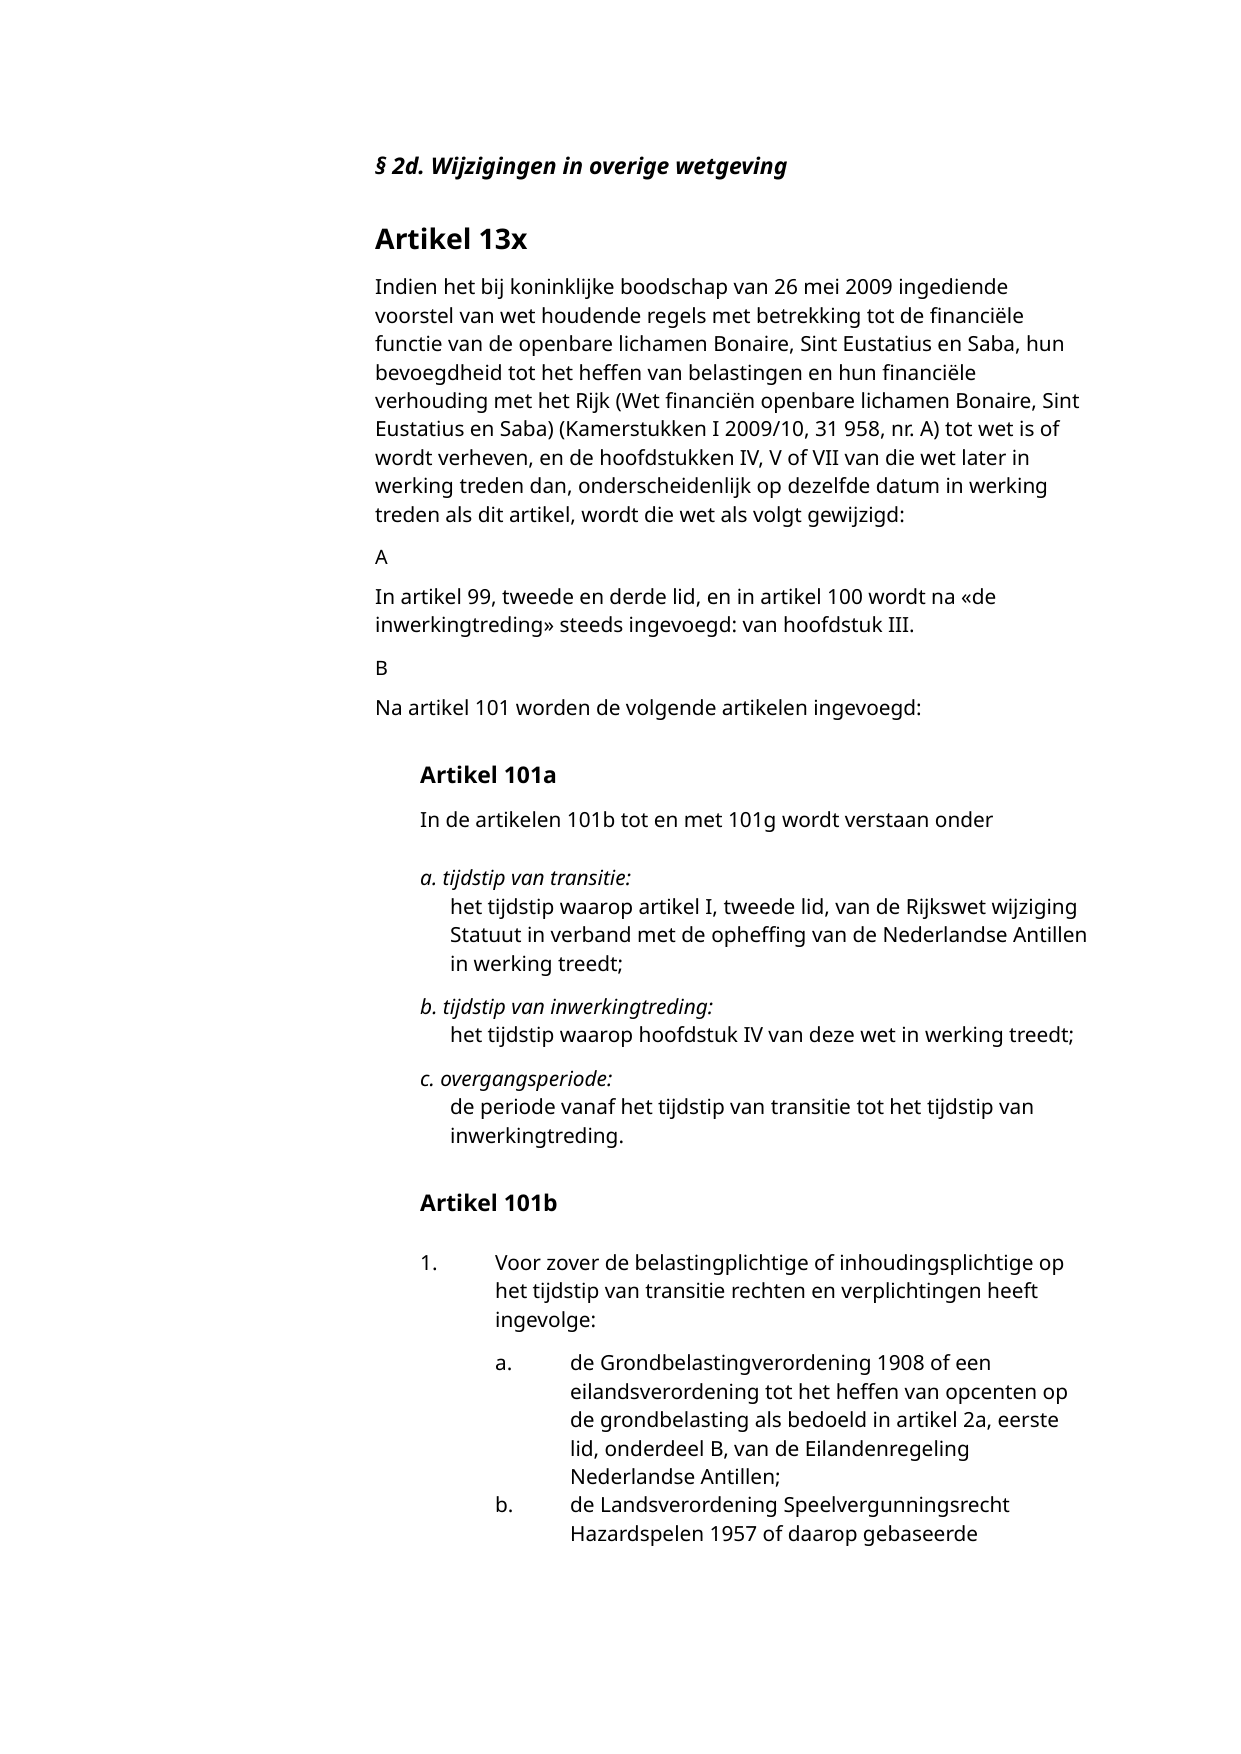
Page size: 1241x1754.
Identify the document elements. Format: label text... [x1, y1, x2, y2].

text In artikel 99, tweede en derde lid, en in artikel 100 wordt na «de inwerkingtreding» steeds ingevoegd: van hoofdstuk III. [375, 582, 1090, 639]
subtitle Artikel 13x [375, 219, 1090, 257]
text Indien het bij koninklijke boodschap van 26 mei 2009 ingediende voorstel van wet houdende regels met betrekking tot de financiële functie van de openbare lichamen Bonaire, Sint Eustatius en Saba, hun bevoegdheid tot het heffen van belastingen en hun financiële verhouding met het Rijk (Wet financiën openbare lichamen Bonaire, Sint Eustatius en Saba) (Kamerstukken I 2009/10, 31 958, nr. A) tot wet is of wordt verheven, en de hoofdstukken IV, V of VII van die wet later in werking treden dan, onderscheidenlijk op dezelfde datum in werking treden als dit artikel, wordt die wet als volgt gewijzigd: [375, 272, 1090, 528]
list Voor zover de belastingplichtige of inhoudingsplichtige op het tijdstip van transitie rechten en verplichtingen heeft ingevolge: [420, 1248, 1090, 1333]
text A [375, 543, 1090, 570]
text a. tijdstip van transitie: [420, 863, 1090, 892]
text Na artikel 101 worden de volgende artikelen ingevoegd: [375, 693, 1090, 721]
list de Landsverordening Speelvergunningsrecht Hazardspelen 1957 of daarop gebaseerde [495, 1491, 1090, 1547]
list de Grondbelastingverordening 1908 of een eilandsverordening tot het heffen van opcenten op de grondbelasting als bedoeld in artikel 2a, eerste lid, onderdeel B, van de Eilandenregeling Nederlandse Antillen; [495, 1348, 1090, 1491]
text het tijdstip waarop hoofdstuk IV van deze wet in werking treedt; [450, 1021, 1090, 1049]
text de periode vanaf het tijdstip van transitie tot het tijdstip van inwerkingtreding. [450, 1092, 1090, 1149]
subtitle Artikel 101b [420, 1187, 1090, 1218]
text B [375, 654, 1090, 681]
text In de artikelen 101b tot en met 101g wordt verstaan onder [420, 805, 1090, 833]
text het tijdstip waarop artikel I, tweede lid, van de Rijkswet wijziging Statuut in verband met de opheffing van de Nederlandse Antillen in werking treedt; [450, 892, 1090, 977]
subtitle Artikel 101a [420, 759, 1090, 790]
text b. tijdstip van inwerkingtreding: [420, 992, 1090, 1021]
subtitle § 2d. Wijzigingen in overige wetgeving [375, 150, 1090, 181]
text c. overgangsperiode: [420, 1064, 1090, 1092]
